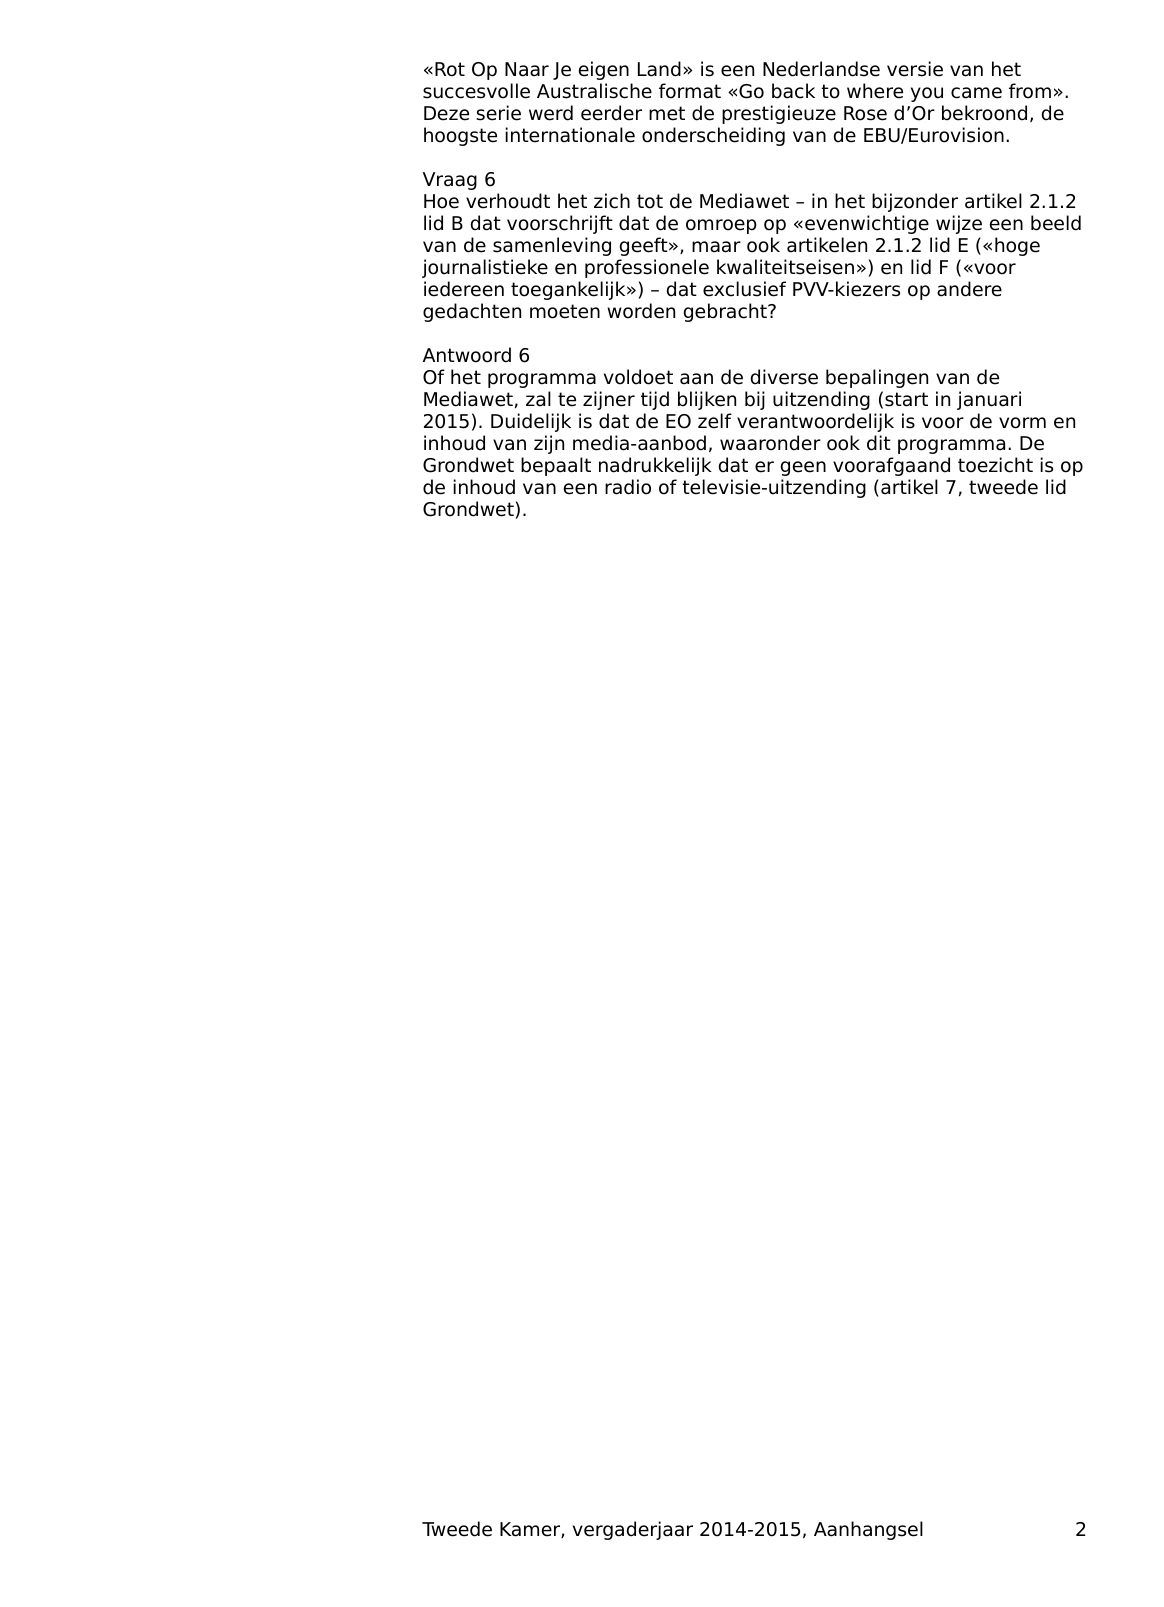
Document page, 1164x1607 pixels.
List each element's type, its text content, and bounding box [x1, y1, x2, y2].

text «Rot Op Naar Je eigen Land» is een Nederlandse versie van het succesvolle Australische format «Go back to where you came from». Deze serie werd eerder met de prestigieuze Rose d’Or bekroond, de hoogste internationale onderscheiding van de EBU/Eurovision. [422, 59, 1087, 147]
text Of het programma voldoet aan de diverse bepalingen van de Mediawet, zal te zijner tijd blijken bij uitzending (start in januari 2015). Duidelijk is dat de EO zelf verantwoordelijk is voor de vorm en inhoud van zijn media-aanbod, waaronder ook dit programma. De Grondwet bepaalt nadrukkelijk dat er geen voorafgaand toezicht is op de inhoud van een radio of televisie-uitzending (artikel 7, tweede lid Grondwet). [422, 367, 1087, 521]
text Antwoord 6 [422, 345, 1087, 367]
text Hoe verhoudt het zich tot de Mediawet – in het bijzonder artikel 2.1.2 lid B dat voorschrijft dat de omroep op «evenwichtige wijze een beeld van de samenleving geeft», maar ook artikelen 2.1.2 lid E («hoge journalistieke en professionele kwaliteitseisen») en lid F («voor iedereen toegankelijk») – dat exclusief PVV-kiezers op andere gedachten moeten worden gebracht? [422, 191, 1087, 323]
text Vraag 6 [422, 169, 1087, 191]
